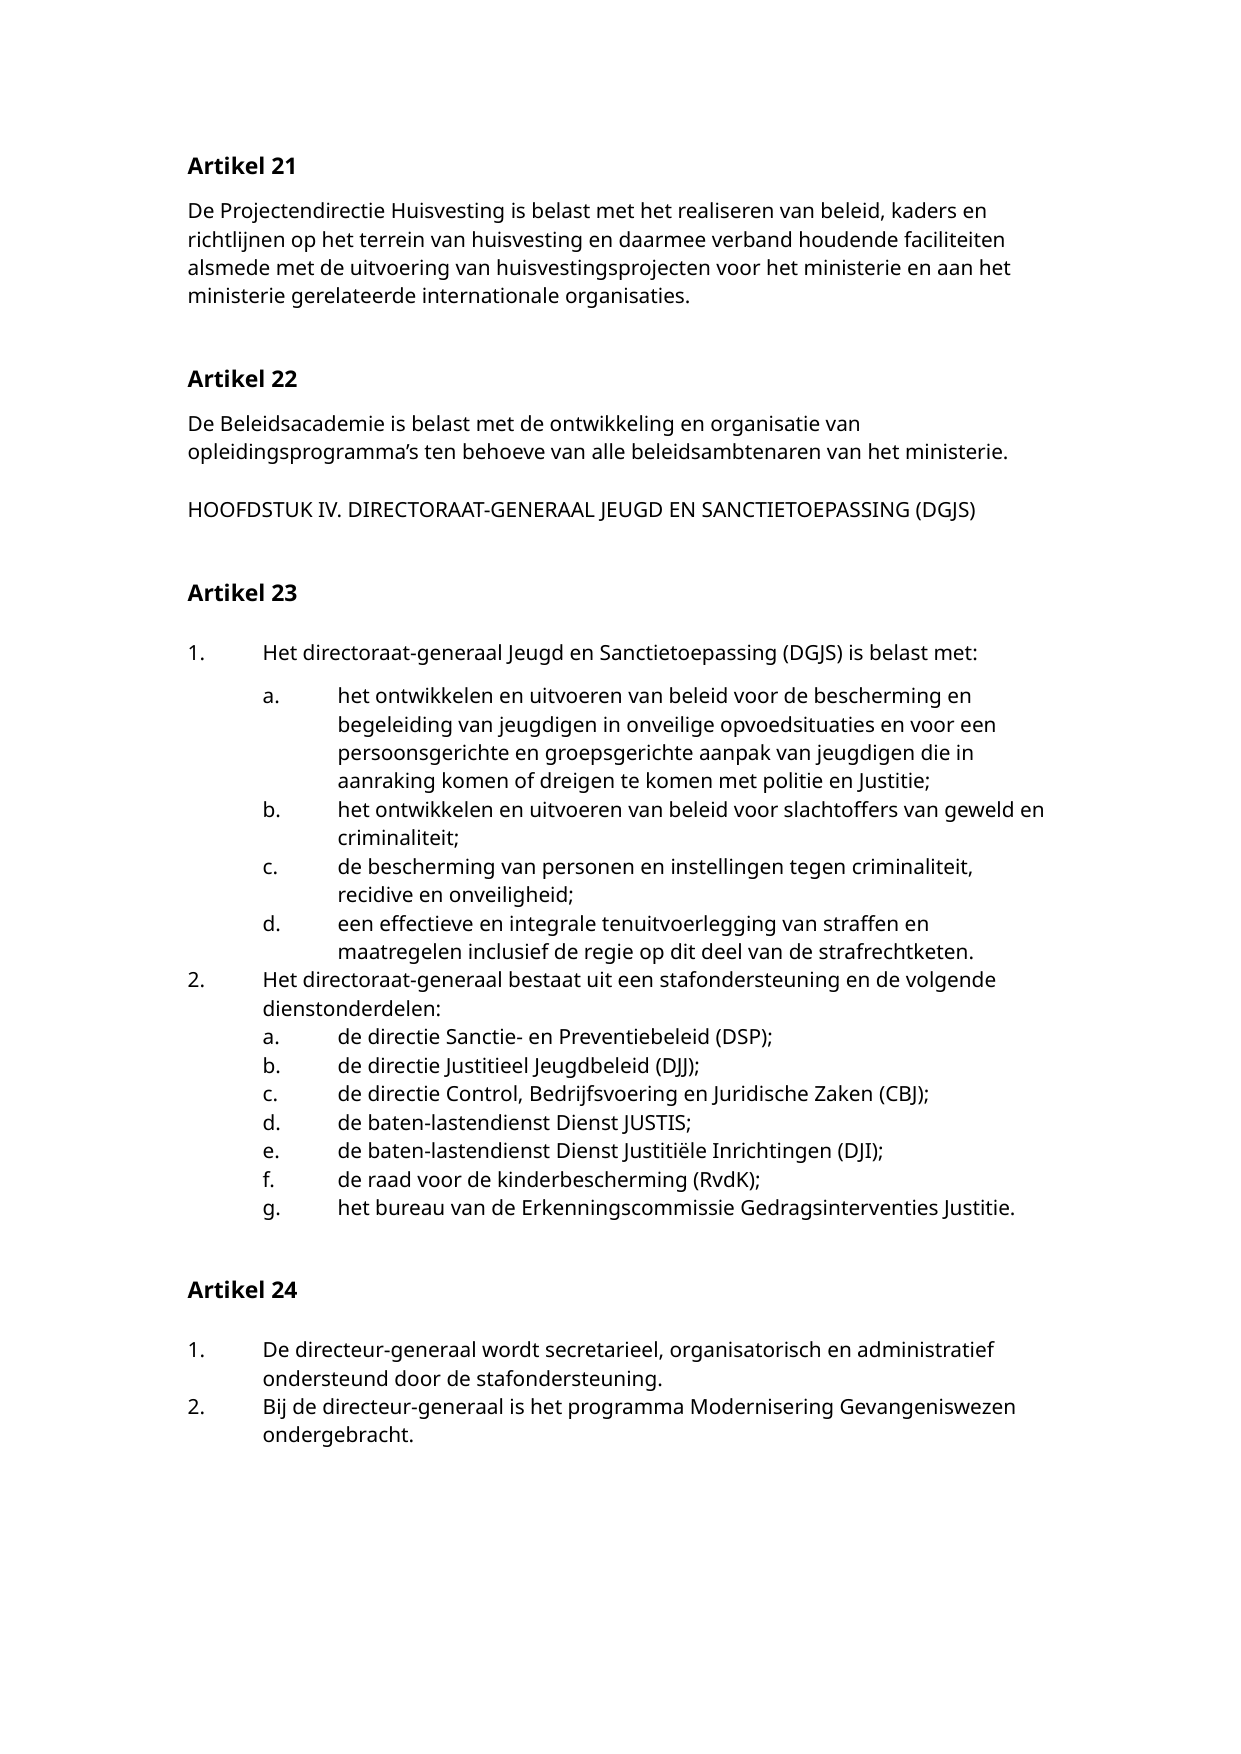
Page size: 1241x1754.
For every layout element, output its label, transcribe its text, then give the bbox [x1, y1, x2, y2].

text De Projectendirectie Huisvesting is belast met het realiseren van beleid, kaders en richtlijnen op het terrein van huisvesting en daarmee verband houdende faciliteiten alsmede met de uitvoering van huisvestingsprojecten voor het ministerie en aan het ministerie gerelateerde internationale organisaties. [187, 196, 1053, 310]
list de baten-lastendienst Dienst JUSTIS; [262, 1108, 1053, 1136]
list het bureau van de Erkenningscommissie Gedragsinterventies Justitie. [262, 1193, 1053, 1222]
list Bij de directeur-generaal is het programma Modernisering Gevangeniswezen ondergebracht. [187, 1392, 1053, 1449]
list de baten-lastendienst Dienst Justitiële Inrichtingen (DJI); [262, 1136, 1053, 1165]
subtitle HOOFDSTUK IV. DIRECTORAAT-GENERAAL JEUGD EN SANCTIETOEPASSING (DGJS) [187, 496, 1053, 524]
list de directie Justitieel Jeugdbeleid (DJJ); [262, 1051, 1053, 1079]
subtitle Artikel 24 [187, 1274, 1053, 1305]
text De Beleidsacademie is belast met de ontwikkeling en organisatie van opleidingsprogramma’s ten behoeve van alle beleidsambtenaren van het ministerie. [187, 409, 1053, 466]
subtitle Artikel 21 [187, 150, 1053, 181]
list Het directoraat-generaal bestaat uit een stafondersteuning en de volgende dienstonderdelen: [187, 966, 1053, 1022]
list de raad voor de kinderbescherming (RvdK); [262, 1165, 1053, 1193]
list de bescherming van personen en instellingen tegen criminaliteit, recidive en onveiligheid; [262, 852, 1053, 909]
list de directie Control, Bedrijfsvoering en Juridische Zaken (CBJ); [262, 1079, 1053, 1108]
list De directeur-generaal wordt secretarieel, organisatorisch en administratief ondersteund door de stafondersteuning. [187, 1335, 1053, 1392]
list het ontwikkelen en uitvoeren van beleid voor slachtoffers van geweld en criminaliteit; [262, 795, 1053, 852]
list een effectieve en integrale tenuitvoerlegging van straffen en maatregelen inclusief de regie op dit deel van de strafrechtketen. [262, 909, 1053, 966]
list het ontwikkelen en uitvoeren van beleid voor de bescherming en begeleiding van jeugdigen in onveilige opvoedsituaties en voor een persoonsgerichte en groepsgerichte aanpak van jeugdigen die in aanraking komen of dreigen te komen met politie en Justitie; [262, 681, 1053, 795]
list de directie Sanctie- en Preventiebeleid (DSP); [262, 1022, 1053, 1051]
subtitle Artikel 23 [187, 577, 1053, 608]
subtitle Artikel 22 [187, 362, 1053, 394]
list Het directoraat-generaal Jeugd en Sanctietoepassing (DGJS) is belast met: [187, 638, 1053, 666]
